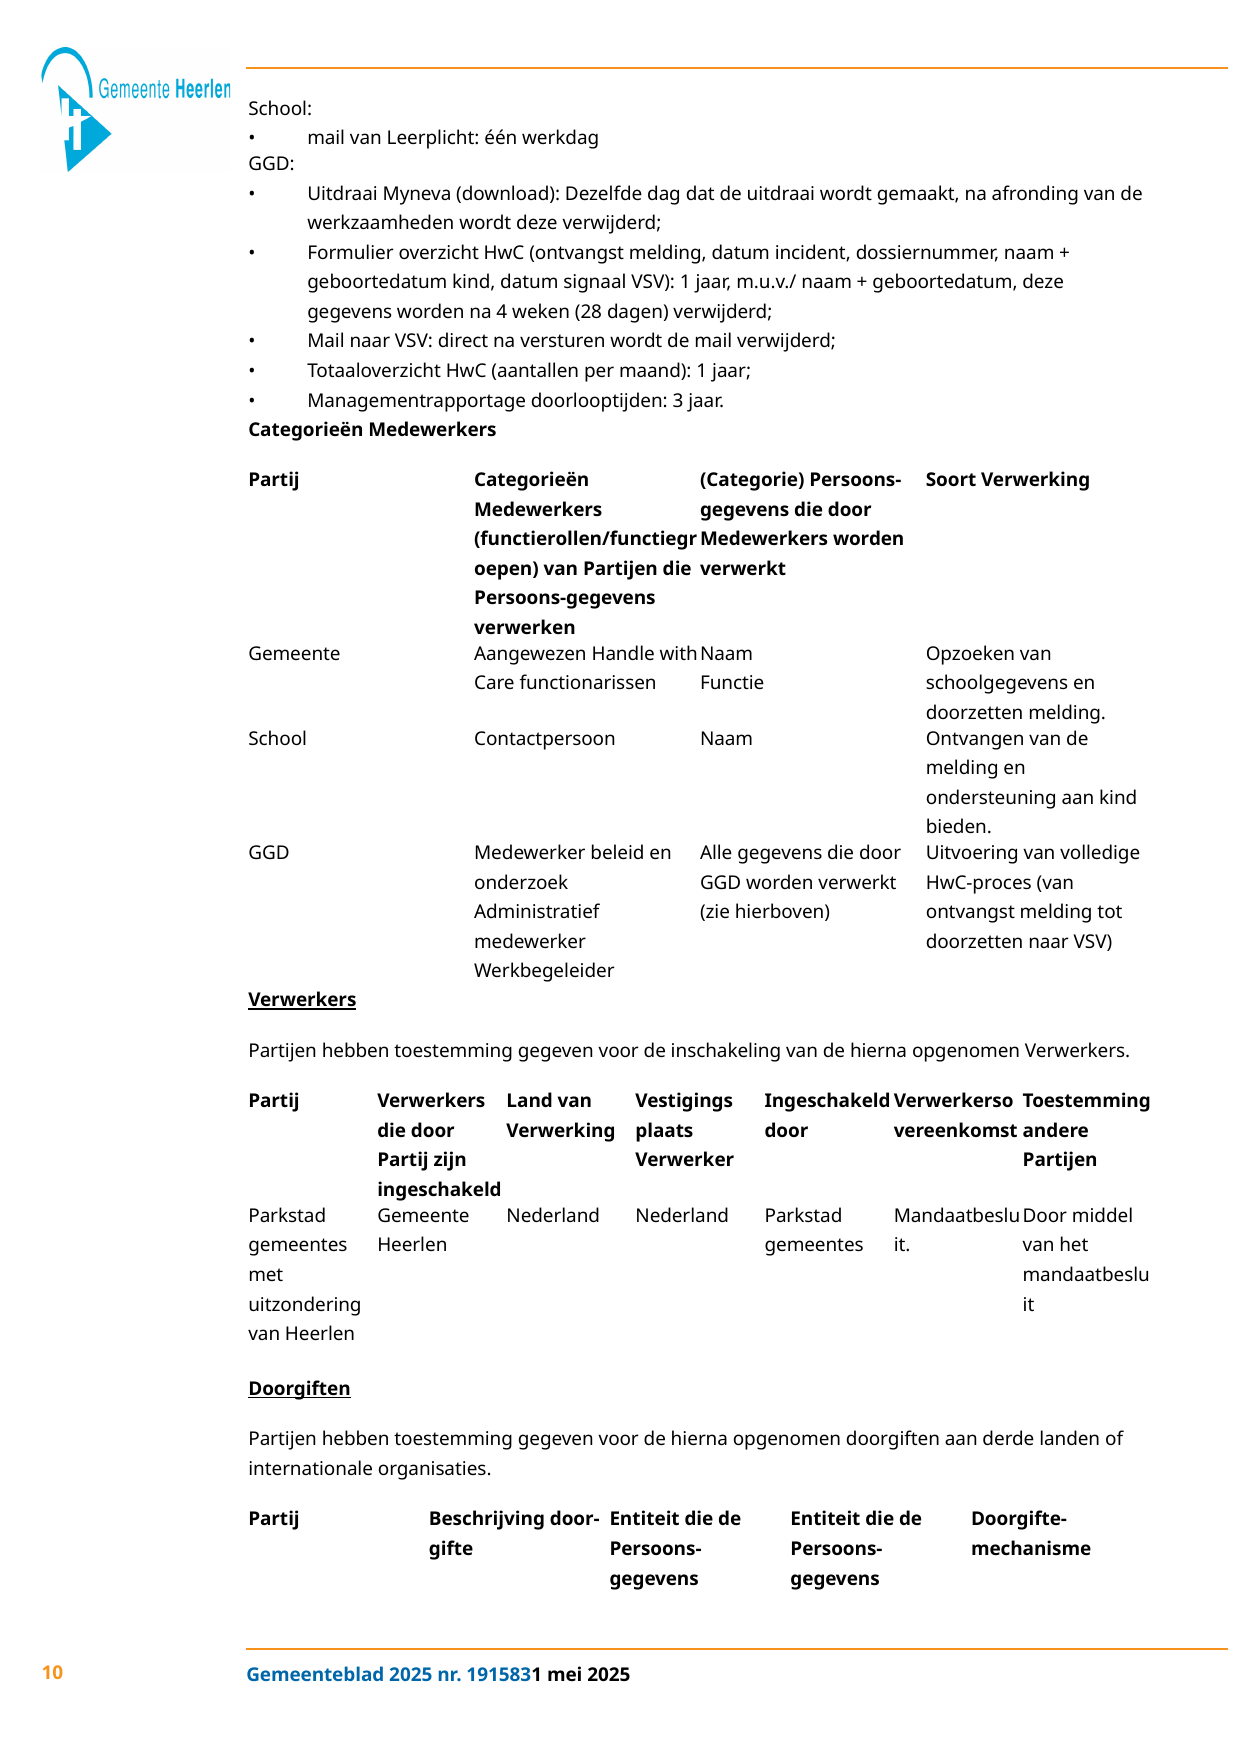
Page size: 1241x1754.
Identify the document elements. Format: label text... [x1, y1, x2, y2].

table_header Partij [248, 1088, 377, 1202]
table_header Partij [248, 1506, 429, 1590]
table_cell Naam Functie [700, 640, 926, 725]
table_header Partij [248, 466, 474, 640]
table_cell [635, 1346, 764, 1372]
table_cell Door middel van het mandaatbesluit [1023, 1202, 1152, 1346]
table_cell Uitvoering van volledige HwC-proces (van ontvangst melding tot doorzetten naar VSV) [926, 839, 1152, 983]
table_header Categorieën Medewerkers (functierollen/functiegroepen) van Partijen die Persoons-gegevens verwerken [474, 466, 700, 640]
table_cell Contactpersoon [474, 725, 700, 839]
table_cell [894, 1346, 1022, 1372]
table_cell Gemeente [248, 640, 474, 725]
text Categorieën Medewerkers [248, 416, 1152, 441]
picture [41, 47, 231, 172]
table_cell [764, 1346, 893, 1372]
table_header Vestigings plaats Verwerker [635, 1088, 764, 1202]
text Doorgiften [248, 1375, 1152, 1401]
table_cell GGD: Uitdraai Myneva (download): Dezelfde dag dat de uitdraai wordt gemaakt, na afronding van de werkzaamheden wordt deze verwijderd; Formulier overzicht HwC (ontvangst melding, datum incident, dossiernummer, naam + geboortedatum kind, datum signaal VSV): 1 jaar, m.u.v./ naam + geboortedatum, deze gegevens worden na 4 weken (28 dagen) verwijderd; Mail naar VSV: direct na versturen wordt de mail verwijderd; Totaaloverzicht HwC (aantallen per maand): 1 jaar; Managementrapportage doorlooptijden: 3 jaar. [248, 150, 1152, 412]
picture [41, 47, 59, 70]
table_cell Gemeente Heerlen [377, 1202, 506, 1346]
table_cell [1023, 1346, 1152, 1372]
table_header Entiteit die de Persoons-gegevens [609, 1506, 790, 1590]
text Partijen hebben toestemming gegeven voor de inschakeling van de hierna opgenomen Verwerkers. [248, 1037, 1152, 1063]
table_header Verwerkers die door Partij zijn ingeschakeld [377, 1088, 506, 1202]
text Partijen hebben toestemming gegeven voor de hierna opgenomen doorgiften aan derde landen of internationale organisaties. [248, 1425, 1152, 1481]
table_cell Nederland [635, 1202, 764, 1346]
table_cell Opzoeken van schoolgegevens en doorzetten melding. [926, 640, 1152, 725]
table_cell Ontvangen van de melding en ondersteuning aan kind bieden. [926, 725, 1152, 839]
table_header Beschrijving door- gifte [429, 1506, 609, 1590]
table_header Soort Verwerking [926, 466, 1152, 640]
table_cell [506, 1346, 635, 1372]
table_cell GGD [248, 839, 474, 983]
table_header (Categorie) Persoons- gegevens die door Medewerkers worden verwerkt [700, 466, 926, 640]
table_cell [377, 1346, 506, 1372]
table_cell Mandaatbesluit. [894, 1202, 1022, 1346]
text Verwerkers [248, 987, 1152, 1012]
table_header Ingeschakeld door [764, 1088, 893, 1202]
table_cell School: mail van Leerplicht: één werkdag [248, 95, 1152, 150]
table_header Entiteit die de Persoons-gegevens [790, 1506, 971, 1590]
table_cell Aangewezen Handle with Care functionarissen [474, 640, 700, 725]
table_cell Parkstad gemeentes [764, 1202, 893, 1346]
table_cell [248, 1346, 377, 1372]
table_header Land van Verwerking [506, 1088, 635, 1202]
table_cell Naam [700, 725, 926, 839]
table_header Verwerkersovereenkomst [894, 1088, 1022, 1202]
table_cell Alle gegevens die door GGD worden verwerkt (zie hierboven) [700, 839, 926, 983]
table_header Toestemming andere Partijen [1023, 1088, 1152, 1202]
table_cell School [248, 725, 474, 839]
table_cell Parkstad gemeentes met uitzondering van Heerlen [248, 1202, 377, 1346]
table_cell Nederland [506, 1202, 635, 1346]
table_cell Medewerker beleid en onderzoek Administratief medewerker Werkbegeleider [474, 839, 700, 983]
table_header Doorgifte-mechanisme [971, 1506, 1152, 1590]
